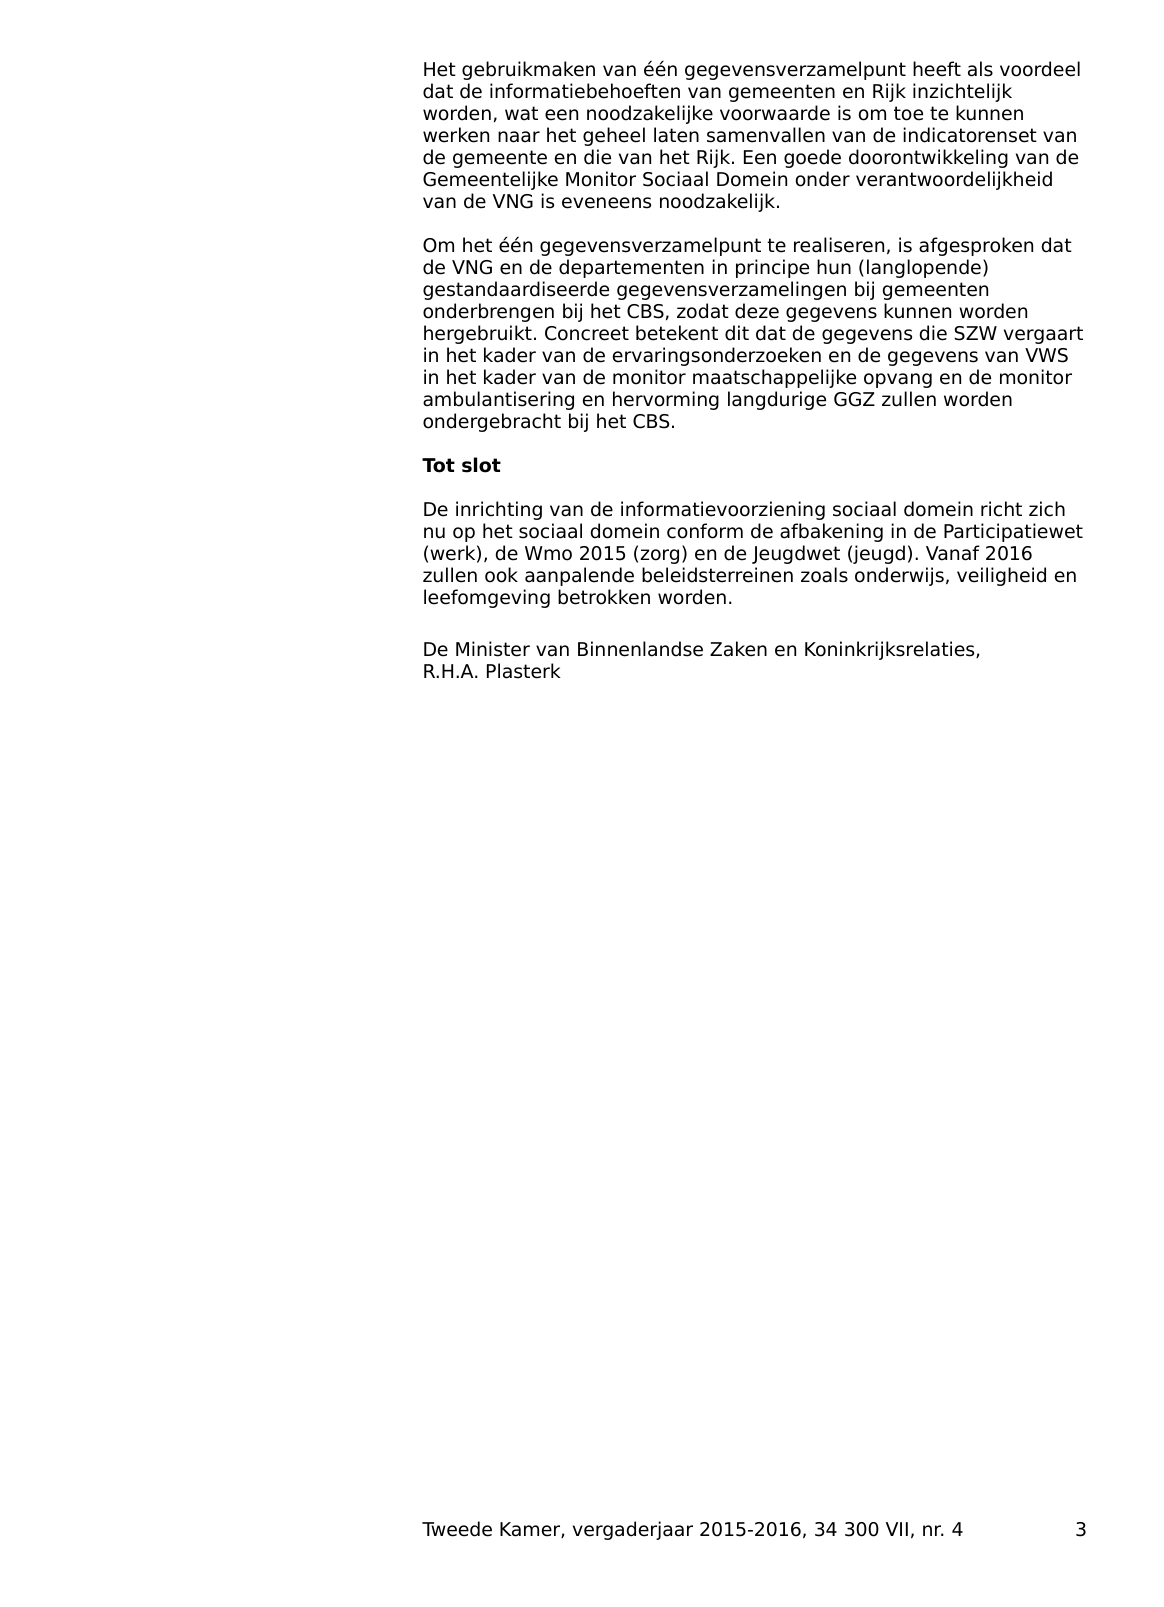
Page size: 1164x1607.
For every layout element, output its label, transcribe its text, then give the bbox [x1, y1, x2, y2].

text Het gebruikmaken van één gegevensverzamelpunt heeft als voordeel dat de informatiebehoeften van gemeenten en Rijk inzichtelijk worden, wat een noodzakelijke voorwaarde is om toe te kunnen werken naar het geheel laten samenvallen van de indicatorenset van de gemeente en die van het Rijk. Een goede doorontwikkeling van de Gemeentelijke Monitor Sociaal Domein onder verantwoordelijkheid van de VNG is eveneens noodzakelijk. [422, 59, 1087, 213]
text De Minister van Binnenlandse Zaken en Koninkrijksrelaties, R.H.A. Plasterk [422, 639, 1087, 683]
subtitle Tot slot [422, 455, 1087, 477]
text De inrichting van de informatievoorziening sociaal domein richt zich nu op het sociaal domein conform de afbakening in de Participatiewet (werk), de Wmo 2015 (zorg) en de Jeugdwet (jeugd). Vanaf 2016 zullen ook aanpalende beleidsterreinen zoals onderwijs, veiligheid en leefomgeving betrokken worden. [422, 499, 1087, 609]
text Om het één gegevensverzamelpunt te realiseren, is afgesproken dat de VNG en de departementen in principe hun (langlopende) gestandaardiseerde gegevensverzamelingen bij gemeenten onderbrengen bij het CBS, zodat deze gegevens kunnen worden hergebruikt. Concreet betekent dit dat de gegevens die SZW vergaart in het kader van de ervaringsonderzoeken en de gegevens van VWS in het kader van de monitor maatschappelijke opvang en de monitor ambulantisering en hervorming langdurige GGZ zullen worden ondergebracht bij het CBS. [422, 235, 1087, 433]
